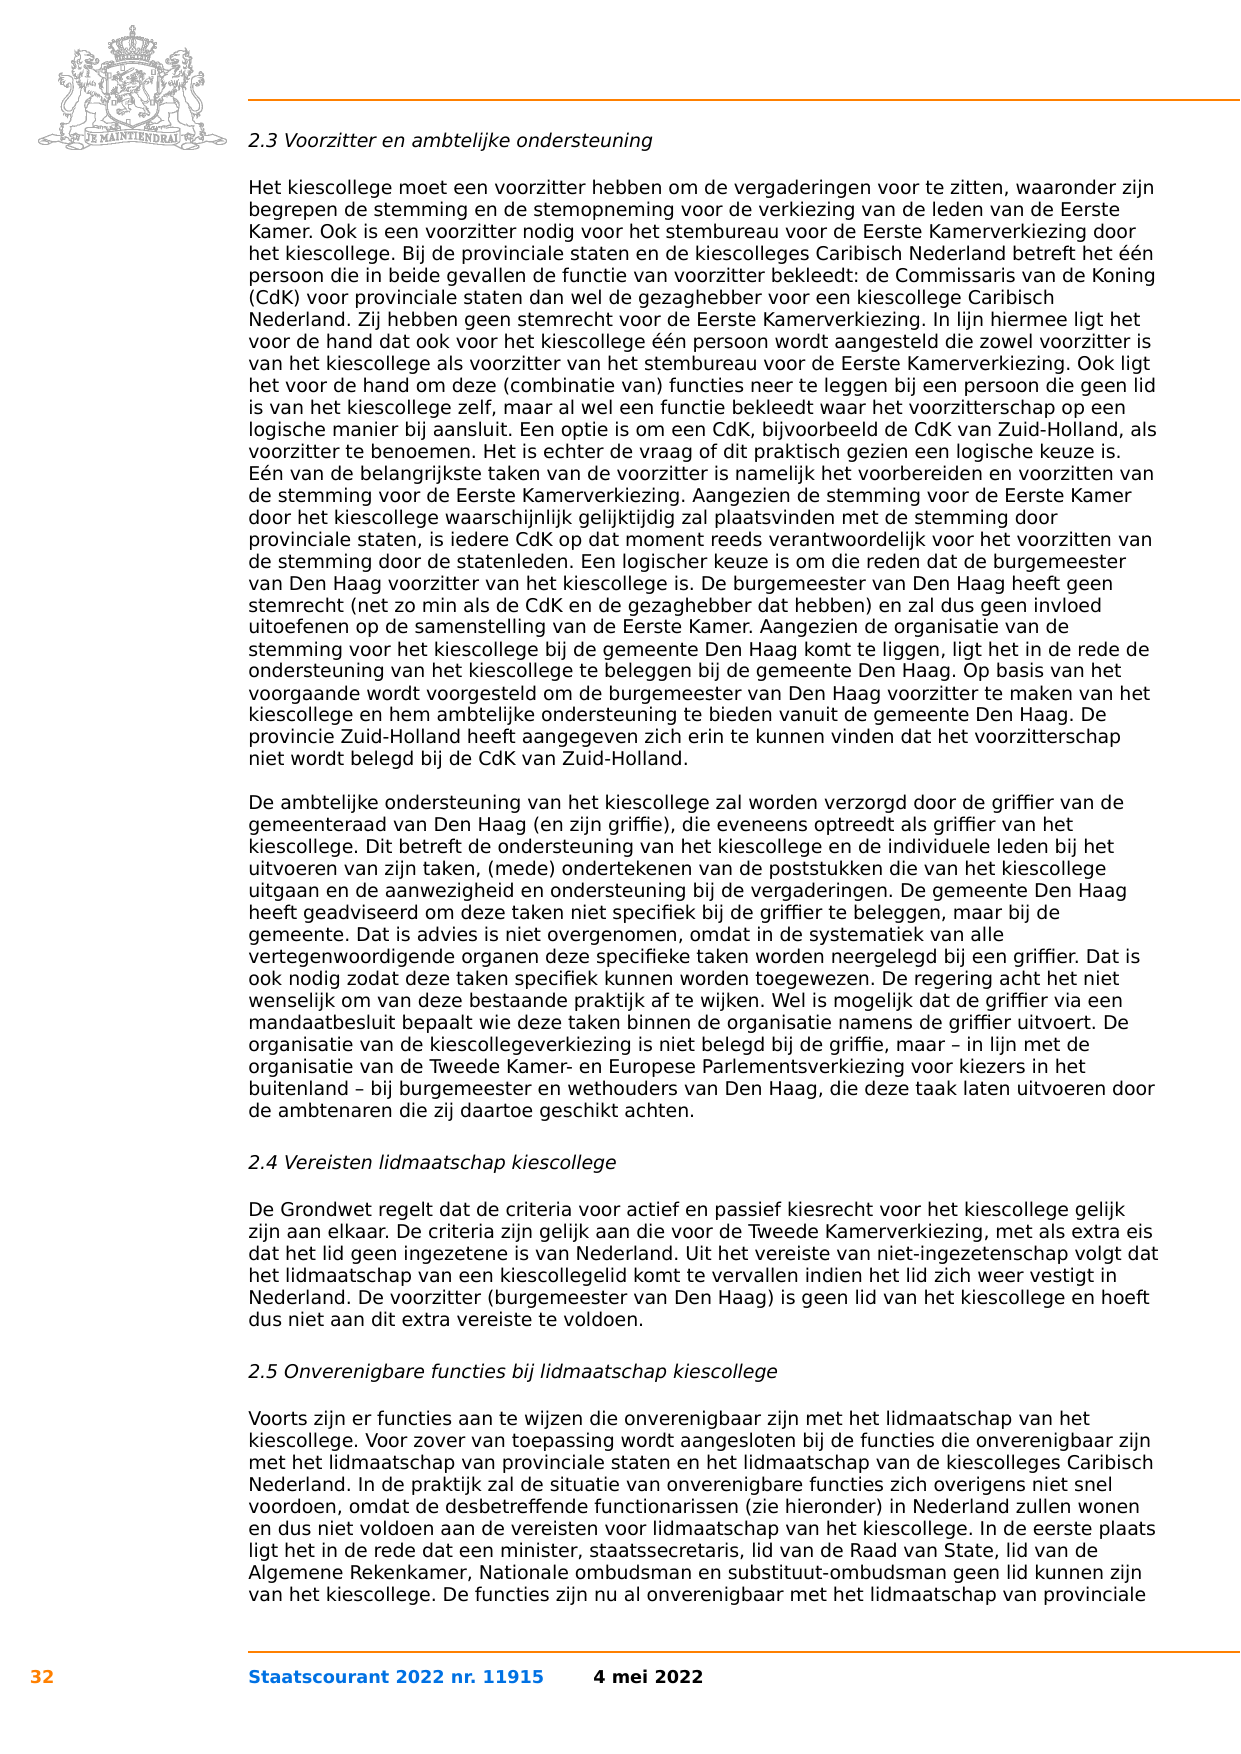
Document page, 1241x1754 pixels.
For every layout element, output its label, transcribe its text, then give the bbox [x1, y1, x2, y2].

text De ambtelijke ondersteuning van het kiescollege zal worden verzorgd door de griffier van de gemeenteraad van Den Haag (en zijn griffie), die eveneens optreedt als griffier van het kiescollege. Dit betreft de ondersteuning van het kiescollege en de individuele leden bij het uitvoeren van zijn taken, (mede) ondertekenen van de poststukken die van het kiescollege uitgaan en de aanwezigheid en ondersteuning bij de vergaderingen. De gemeente Den Haag heeft geadviseerd om deze taken niet specifiek bij de griffier te beleggen, maar bij de gemeente. Dat is advies is niet overgenomen, omdat in de systematiek van alle vertegenwoordigende organen deze specifieke taken worden neergelegd bij een griffier. Dat is ook nodig zodat deze taken specifiek kunnen worden toegewezen. De regering acht het niet wenselijk om van deze bestaande praktijk af te wijken. Wel is mogelijk dat de griffier via een mandaatbesluit bepaalt wie deze taken binnen de organisatie namens de griffier uitvoert. De organisatie van de kiescollegeverkiezing is niet belegd bij de griffie, maar – in lijn met de organisatie van de Tweede Kamer- en Europese Parlementsverkiezing voor kiezers in het buitenland – bij burgemeester en wethouders van Den Haag, die deze taak laten uitvoeren door de ambtenaren die zij daartoe geschikt achten. [248, 792, 1163, 1122]
picture [38, 25, 227, 150]
text Voorts zijn er functies aan te wijzen die onverenigbaar zijn met het lidmaatschap van het kiescollege. Voor zover van toepassing wordt aangesloten bij de functies die onverenigbaar zijn met het lidmaatschap van provinciale staten en het lidmaatschap van de kiescolleges Caribisch Nederland. In de praktijk zal de situatie van onverenigbare functies zich overigens niet snel voordoen, omdat de desbetreffende functionarissen (zie hieronder) in Nederland zullen wonen en dus niet voldoen aan de vereisten voor lidmaatschap van het kiescollege. In de eerste plaats ligt het in de rede dat een minister, staatssecretaris, lid van de Raad van State, lid van de Algemene Rekenkamer, Nationale ombudsman en substituut-ombudsman geen lid kunnen zijn van het kiescollege. De functies zijn nu al onverenigbaar met het lidmaatschap van provinciale [248, 1408, 1163, 1606]
text De Grondwet regelt dat de criteria voor actief en passief kiesrecht voor het kiescollege gelijk zijn aan elkaar. De criteria zijn gelijk aan die voor de Tweede Kamerverkiezing, met als extra eis dat het lid geen ingezetene is van Nederland. Uit het vereiste van niet-ingezetenschap volgt dat het lidmaatschap van een kiescollegelid komt te vervallen indien het lid zich weer vestigt in Nederland. De voorzitter (burgemeester van Den Haag) is geen lid van het kiescollege en hoeft dus niet aan dit extra vereiste te voldoen. [248, 1199, 1163, 1331]
subtitle 2.5 Onverenigbare functies bij lidmaatschap kiescollege [248, 1361, 1163, 1383]
subtitle 2.4 Vereisten lidmaatschap kiescollege [248, 1152, 1163, 1174]
text Het kiescollege moet een voorzitter hebben om de vergaderingen voor te zitten, waaronder zijn begrepen de stemming en de stemopneming voor de verkiezing van de leden van de Eerste Kamer. Ook is een voorzitter nodig voor het stembureau voor de Eerste Kamerverkiezing door het kiescollege. Bij de provinciale staten en de kiescolleges Caribisch Nederland betreft het één persoon die in beide gevallen de functie van voorzitter bekleedt: de Commissaris van de Koning (CdK) voor provinciale staten dan wel de gezaghebber voor een kiescollege Caribisch Nederland. Zij hebben geen stemrecht voor de Eerste Kamerverkiezing. In lijn hiermee ligt het voor de hand dat ook voor het kiescollege één persoon wordt aangesteld die zowel voorzitter is van het kiescollege als voorzitter van het stembureau voor de Eerste Kamerverkiezing. Ook ligt het voor de hand om deze (combinatie van) functies neer te leggen bij een persoon die geen lid is van het kiescollege zelf, maar al wel een functie bekleedt waar het voorzitterschap op een logische manier bij aansluit. Een optie is om een CdK, bijvoorbeeld de CdK van Zuid-Holland, als voorzitter te benoemen. Het is echter de vraag of dit praktisch gezien een logische keuze is. Eén van de belangrijkste taken van de voorzitter is namelijk het voorbereiden en voorzitten van de stemming voor de Eerste Kamerverkiezing. Aangezien de stemming voor de Eerste Kamer door het kiescollege waarschijnlijk gelijktijdig zal plaatsvinden met de stemming door provinciale staten, is iedere CdK op dat moment reeds verantwoordelijk voor het voorzitten van de stemming door de statenleden. Een logischer keuze is om die reden dat de burgemeester van Den Haag voorzitter van het kiescollege is. De burgemeester van Den Haag heeft geen stemrecht (net zo min als de CdK en de gezaghebber dat hebben) en zal dus geen invloed uitoefenen op de samenstelling van de Eerste Kamer. Aangezien de organisatie van de stemming voor het kiescollege bij de gemeente Den Haag komt te liggen, ligt het in de rede de ondersteuning van het kiescollege te beleggen bij de gemeente Den Haag. Op basis van het voorgaande wordt voorgesteld om de burgemeester van Den Haag voorzitter te maken van het kiescollege en hem ambtelijke ondersteuning te bieden vanuit de gemeente Den Haag. De provincie Zuid-Holland heeft aangegeven zich erin te kunnen vinden dat het voorzitterschap niet wordt belegd bij de CdK van Zuid-Holland. [248, 177, 1163, 770]
subtitle 2.3 Voorzitter en ambtelijke ondersteuning [248, 130, 1163, 152]
